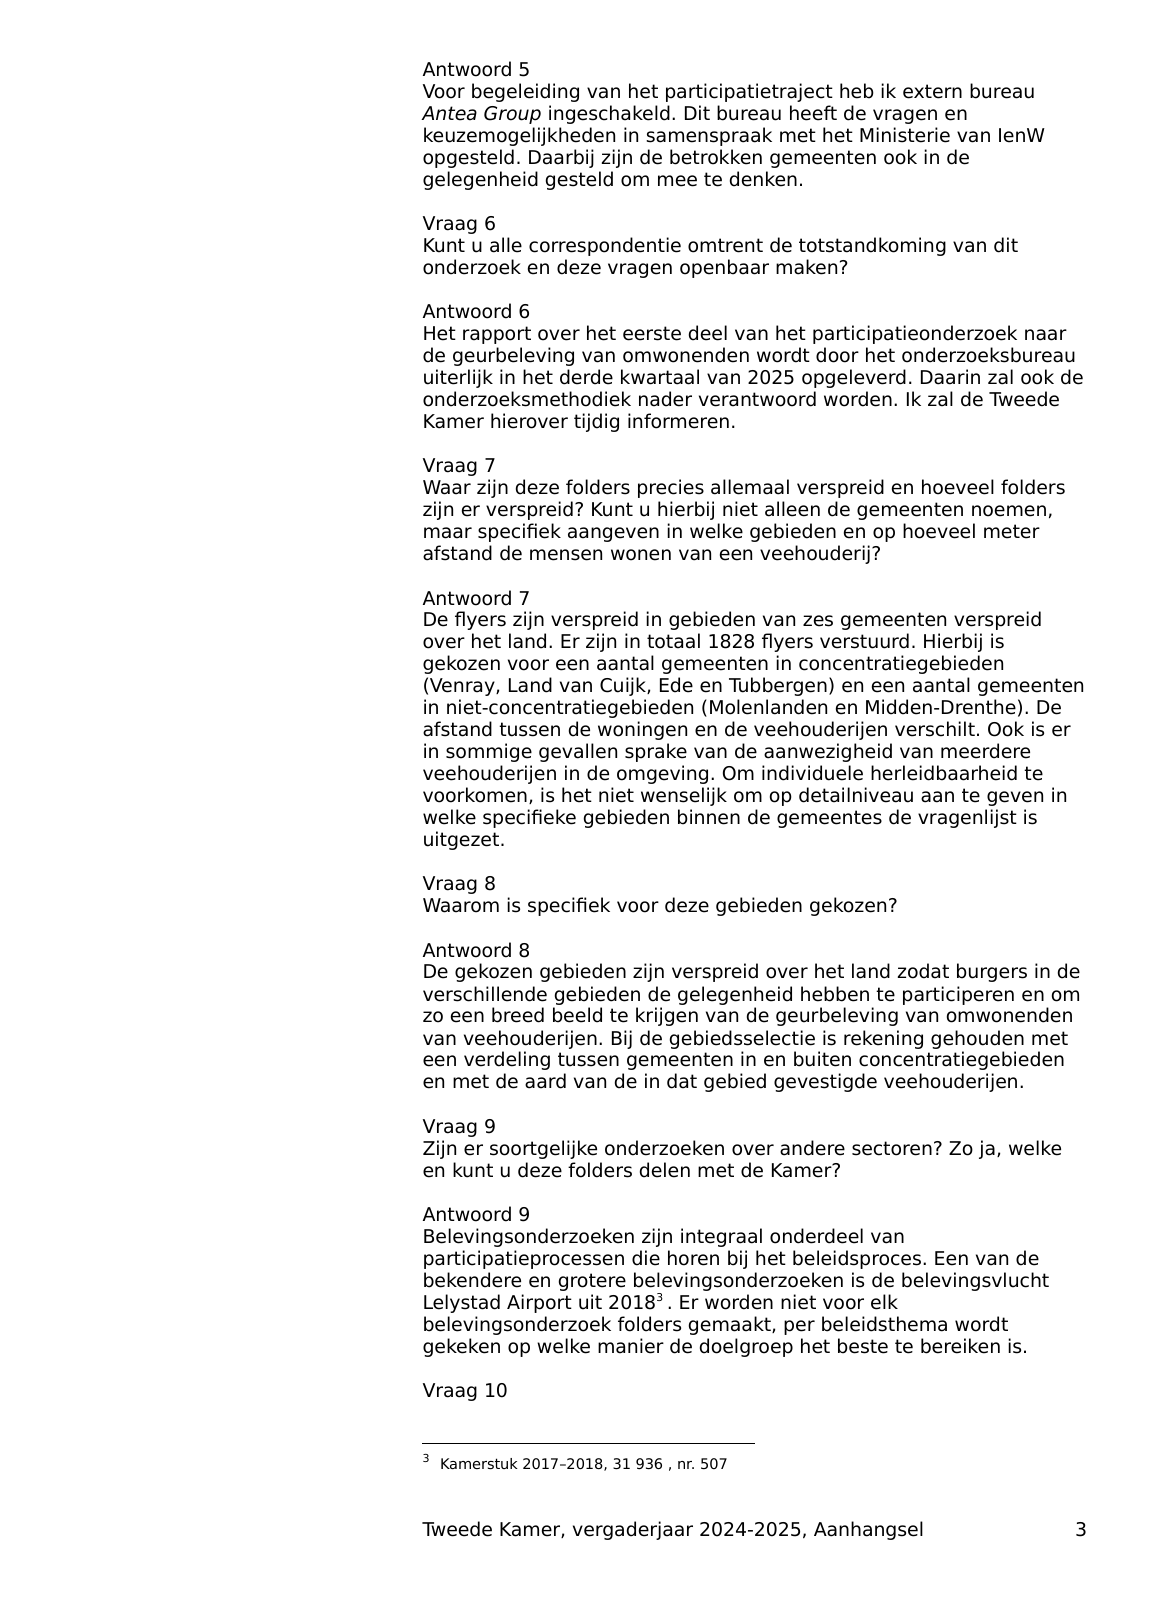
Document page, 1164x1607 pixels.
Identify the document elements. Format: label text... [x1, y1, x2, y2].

text Antwoord 8 [422, 939, 1087, 961]
text Kamerstuk 2017–2018, 31 936 , nr. 507 [422, 1452, 1087, 1474]
text Het rapport over het eerste deel van het participatieonderzoek naar de geurbeleving van omwonenden wordt door het onderzoeksbureau uiterlijk in het derde kwartaal van 2025 opgeleverd. Daarin zal ook de onderzoeksmethodiek nader verantwoord worden. Ik zal de Tweede Kamer hierover tijdig informeren. [422, 323, 1087, 433]
text Vraag 6 [422, 213, 1087, 235]
text Waar zijn deze folders precies allemaal verspreid en hoeveel folders zijn er verspreid? Kunt u hierbij niet alleen de gemeenten noemen, maar specifiek aangeven in welke gebieden en op hoeveel meter afstand de mensen wonen van een veehouderij? [422, 477, 1087, 565]
text Voor begeleiding van het participatietraject heb ik extern bureau Antea Group ingeschakeld. Dit bureau heeft de vragen en keuzemogelijkheden in samenspraak met het Ministerie van IenW opgesteld. Daarbij zijn de betrokken gemeenten ook in de gelegenheid gesteld om mee te denken. [422, 81, 1087, 191]
text Vraag 8 [422, 873, 1087, 895]
text Vraag 9 [422, 1116, 1087, 1137]
text Vraag 10 [422, 1380, 1087, 1402]
text De gekozen gebieden zijn verspreid over het land zodat burgers in de verschillende gebieden de gelegenheid hebben te participeren en om zo een breed beeld te krijgen van de geurbeleving van omwonenden van veehouderijen. Bij de gebiedsselectie is rekening gehouden met een verdeling tussen gemeenten in en buiten concentratiegebieden en met de aard van de in dat gebied gevestigde veehouderijen. [422, 961, 1087, 1093]
text Antwoord 6 [422, 301, 1087, 323]
text Vraag 7 [422, 455, 1087, 477]
text Kunt u alle correspondentie omtrent de totstandkoming van dit onderzoek en deze vragen openbaar maken? [422, 235, 1087, 279]
text Antwoord 9 [422, 1204, 1087, 1226]
text Antwoord 5 [422, 59, 1087, 81]
text Zijn er soortgelijke onderzoeken over andere sectoren? Zo ja, welke en kunt u deze folders delen met de Kamer? [422, 1137, 1087, 1181]
text Antwoord 7 [422, 587, 1087, 609]
text Belevingsonderzoeken zijn integraal onderdeel van participatieprocessen die horen bij het beleidsproces. Een van de bekendere en grotere belevingsonderzoeken is de belevingsvlucht Lelystad Airport uit 2018. Er worden niet voor elk belevingsonderzoek folders gemaakt, per beleidsthema wordt gekeken op welke manier de doelgroep het beste te bereiken is. [422, 1226, 1087, 1357]
text Waarom is specifiek voor deze gebieden gekozen? [422, 895, 1087, 917]
text De flyers zijn verspreid in gebieden van zes gemeenten verspreid over het land. Er zijn in totaal 1828 flyers verstuurd. Hierbij is gekozen voor een aantal gemeenten in concentratiegebieden (Venray, Land van Cuijk, Ede en Tubbergen) en een aantal gemeenten in niet-concentratiegebieden (Molenlanden en Midden-Drenthe). De afstand tussen de woningen en de veehouderijen verschilt. Ook is er in sommige gevallen sprake van de aanwezigheid van meerdere veehouderijen in de omgeving. Om individuele herleidbaarheid te voorkomen, is het niet wenselijk om op detailniveau aan te geven in welke specifieke gebieden binnen de gemeentes de vragenlijst is uitgezet. [422, 609, 1087, 851]
